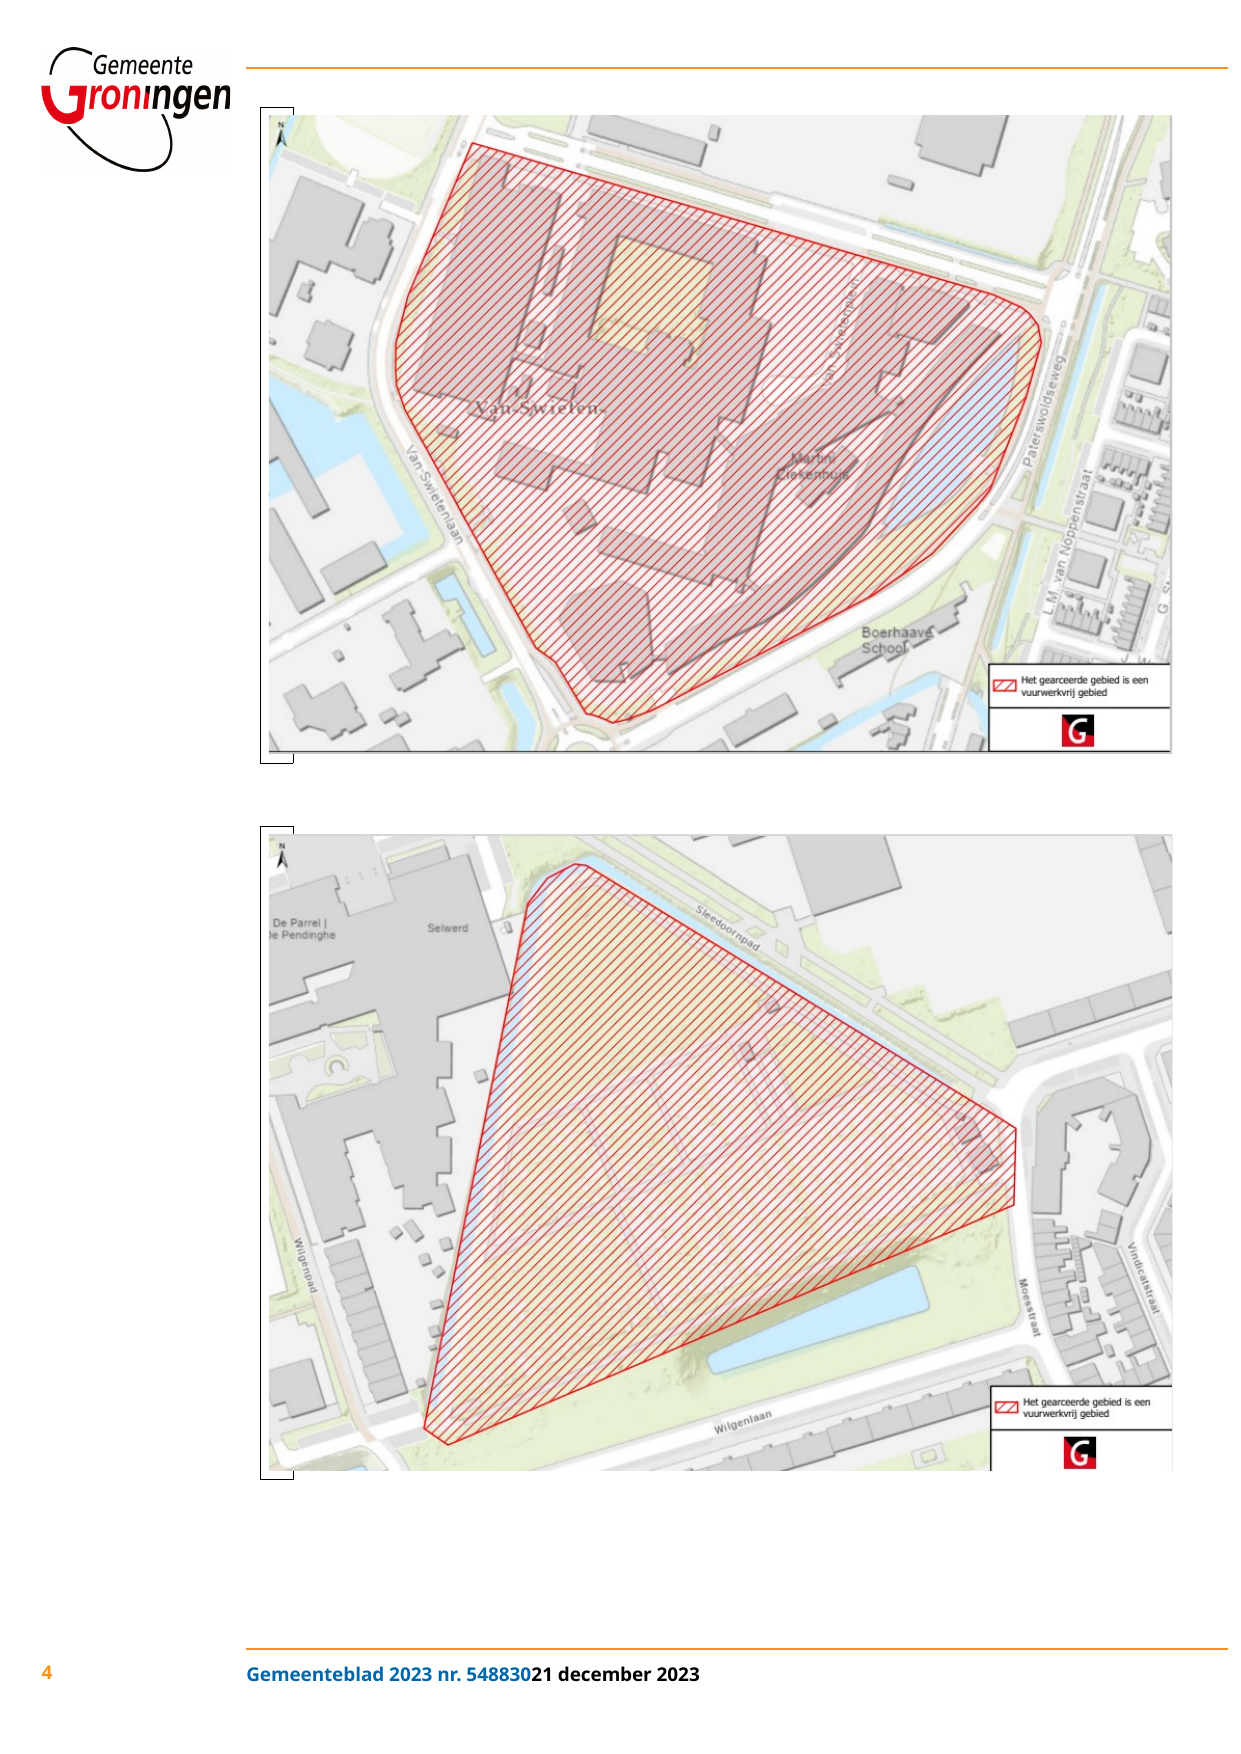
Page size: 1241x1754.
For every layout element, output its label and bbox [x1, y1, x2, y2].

picture [268, 115, 1173, 754]
picture [268, 834, 1173, 1471]
picture [41, 47, 231, 172]
